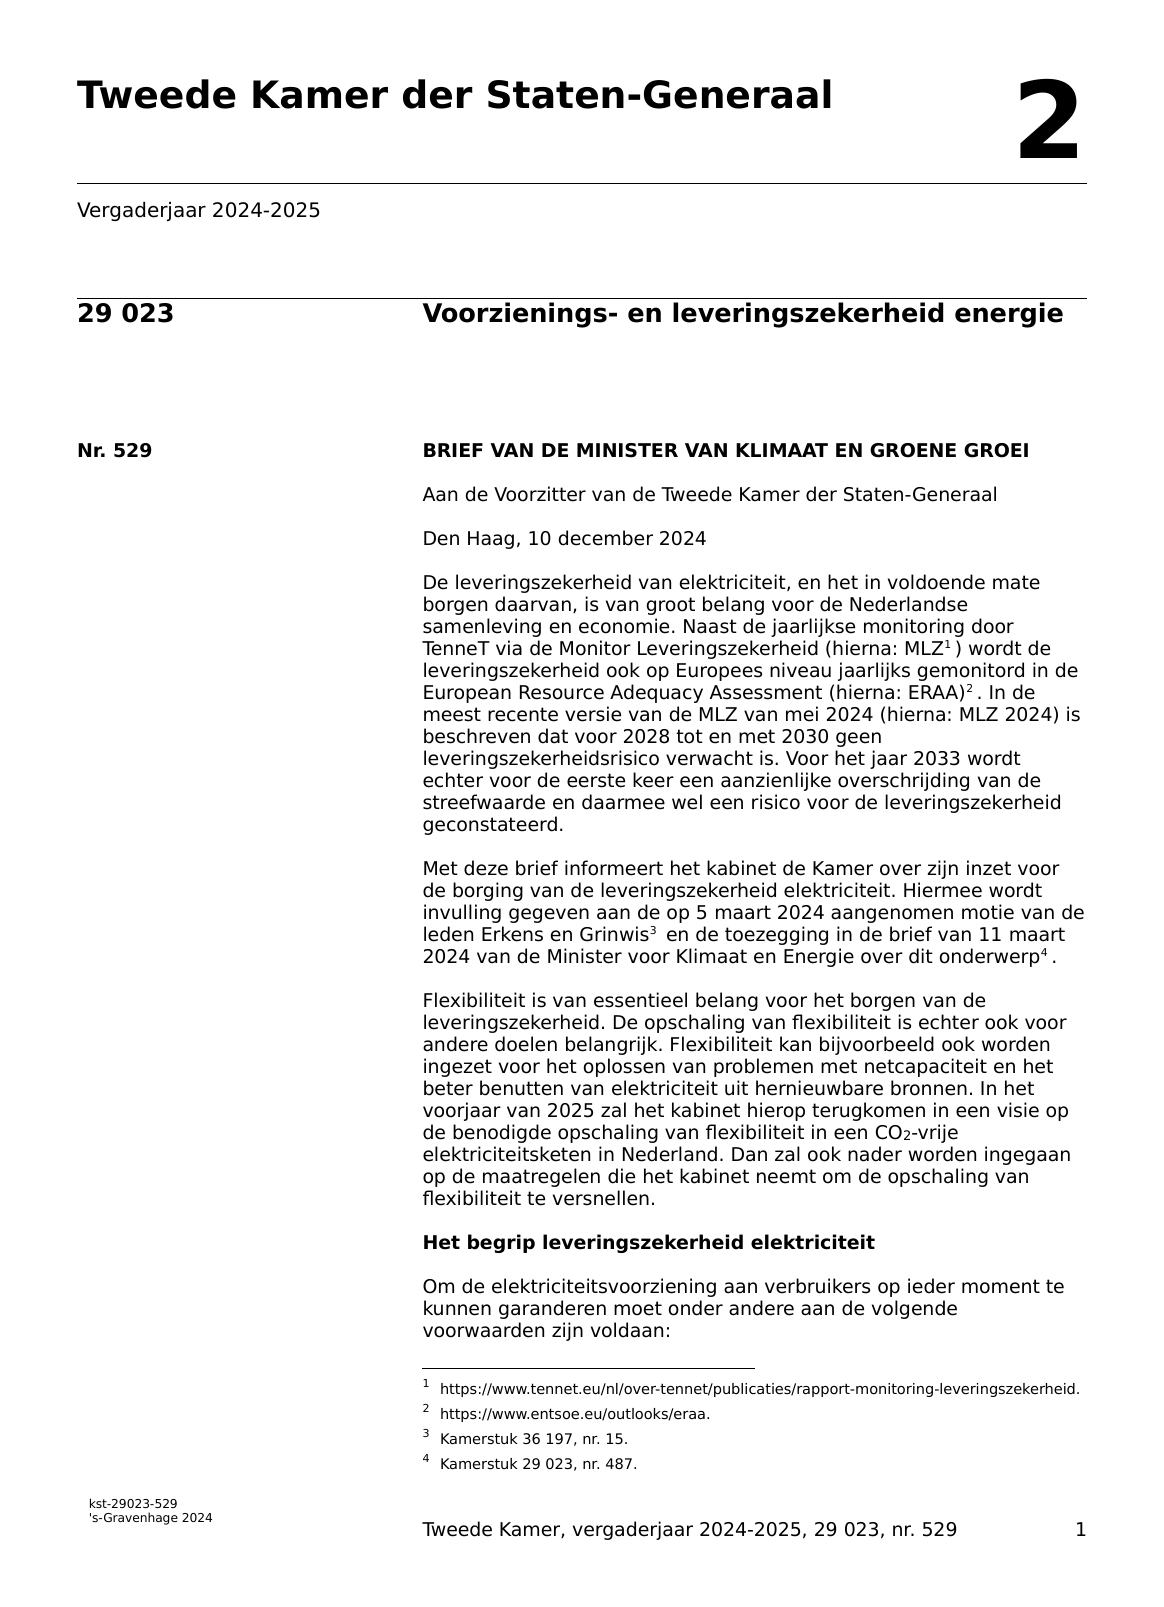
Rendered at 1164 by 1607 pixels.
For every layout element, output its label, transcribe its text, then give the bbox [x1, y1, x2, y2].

subtitle Het begrip leveringszekerheid elektriciteit [422, 1232, 1087, 1254]
subtitle 29 023 Voorzienings- en leveringszekerheid energie [77, 299, 1087, 329]
text kst-29023-529 [88, 1497, 323, 1511]
table_header 2 [886, 59, 1087, 183]
table_header Tweede Kamer der Staten-Generaal [77, 59, 886, 183]
subtitle Nr. 529 BRIEF VAN DE MINISTER VAN KLIMAAT EN GROENE GROEI [77, 440, 1087, 462]
text Aan de Voorzitter van de Tweede Kamer der Staten-Generaal [422, 484, 1087, 506]
text Met deze brief informeert het kabinet de Kamer over zijn inzet voor de borging van de leveringszekerheid elektriciteit. Hiermee wordt invulling gegeven aan de op 5 maart 2024 aangenomen motie van de leden Erkens en Grinwis en de toezegging in de brief van 11 maart 2024 van de Minister voor Klimaat en Energie over dit onderwerp. [422, 858, 1087, 968]
text 's-Gravenhage 2024 [88, 1511, 323, 1525]
text Flexibiliteit is van essentieel belang voor het borgen van de leveringszekerheid. De opschaling van flexibiliteit is echter ook voor andere doelen belangrijk. Flexibiliteit kan bijvoorbeeld ook worden ingezet voor het oplossen van problemen met netcapaciteit en het beter benutten van elektriciteit uit hernieuwbare bronnen. In het voorjaar van 2025 zal het kabinet hierop terugkomen in een visie op de benodigde opschaling van flexibiliteit in een CO2-vrije elektriciteitsketen in Nederland. Dan zal ook nader worden ingegaan op de maatregelen die het kabinet neemt om de opschaling van flexibiliteit te versnellen. [422, 990, 1087, 1210]
text Kamerstuk 29 023, nr. 487. [422, 1452, 1087, 1474]
text https://www.entsoe.eu/outlooks/eraa. [422, 1402, 1087, 1424]
text https://www.tennet.eu/nl/over-tennet/publicaties/rapport-monitoring-leveringszekerheid. [422, 1377, 1087, 1399]
text Kamerstuk 36 197, nr. 15. [422, 1427, 1087, 1449]
text Den Haag, 10 december 2024 [422, 528, 1087, 550]
text Om de elektriciteitsvoorziening aan verbruikers op ieder moment te kunnen garanderen moet onder andere aan de volgende voorwaarden zijn voldaan: [422, 1276, 1087, 1342]
text De leveringszekerheid van elektriciteit, en het in voldoende mate borgen daarvan, is van groot belang voor de Nederlandse samenleving en economie. Naast de jaarlijkse monitoring door TenneT via de Monitor Leveringszekerheid (hierna: MLZ) wordt de leveringszekerheid ook op Europees niveau jaarlijks gemonitord in de European Resource Adequacy Assessment (hierna: ERAA). In de meest recente versie van de MLZ van mei 2024 (hierna: MLZ 2024) is beschreven dat voor 2028 tot en met 2030 geen leveringszekerheidsrisico verwacht is. Voor het jaar 2033 wordt echter voor de eerste keer een aanzienlijke overschrijding van de streefwaarde en daarmee wel een risico voor de leveringszekerheid geconstateerd. [422, 572, 1087, 836]
table_cell Vergaderjaar 2024-2025 [77, 184, 1087, 298]
